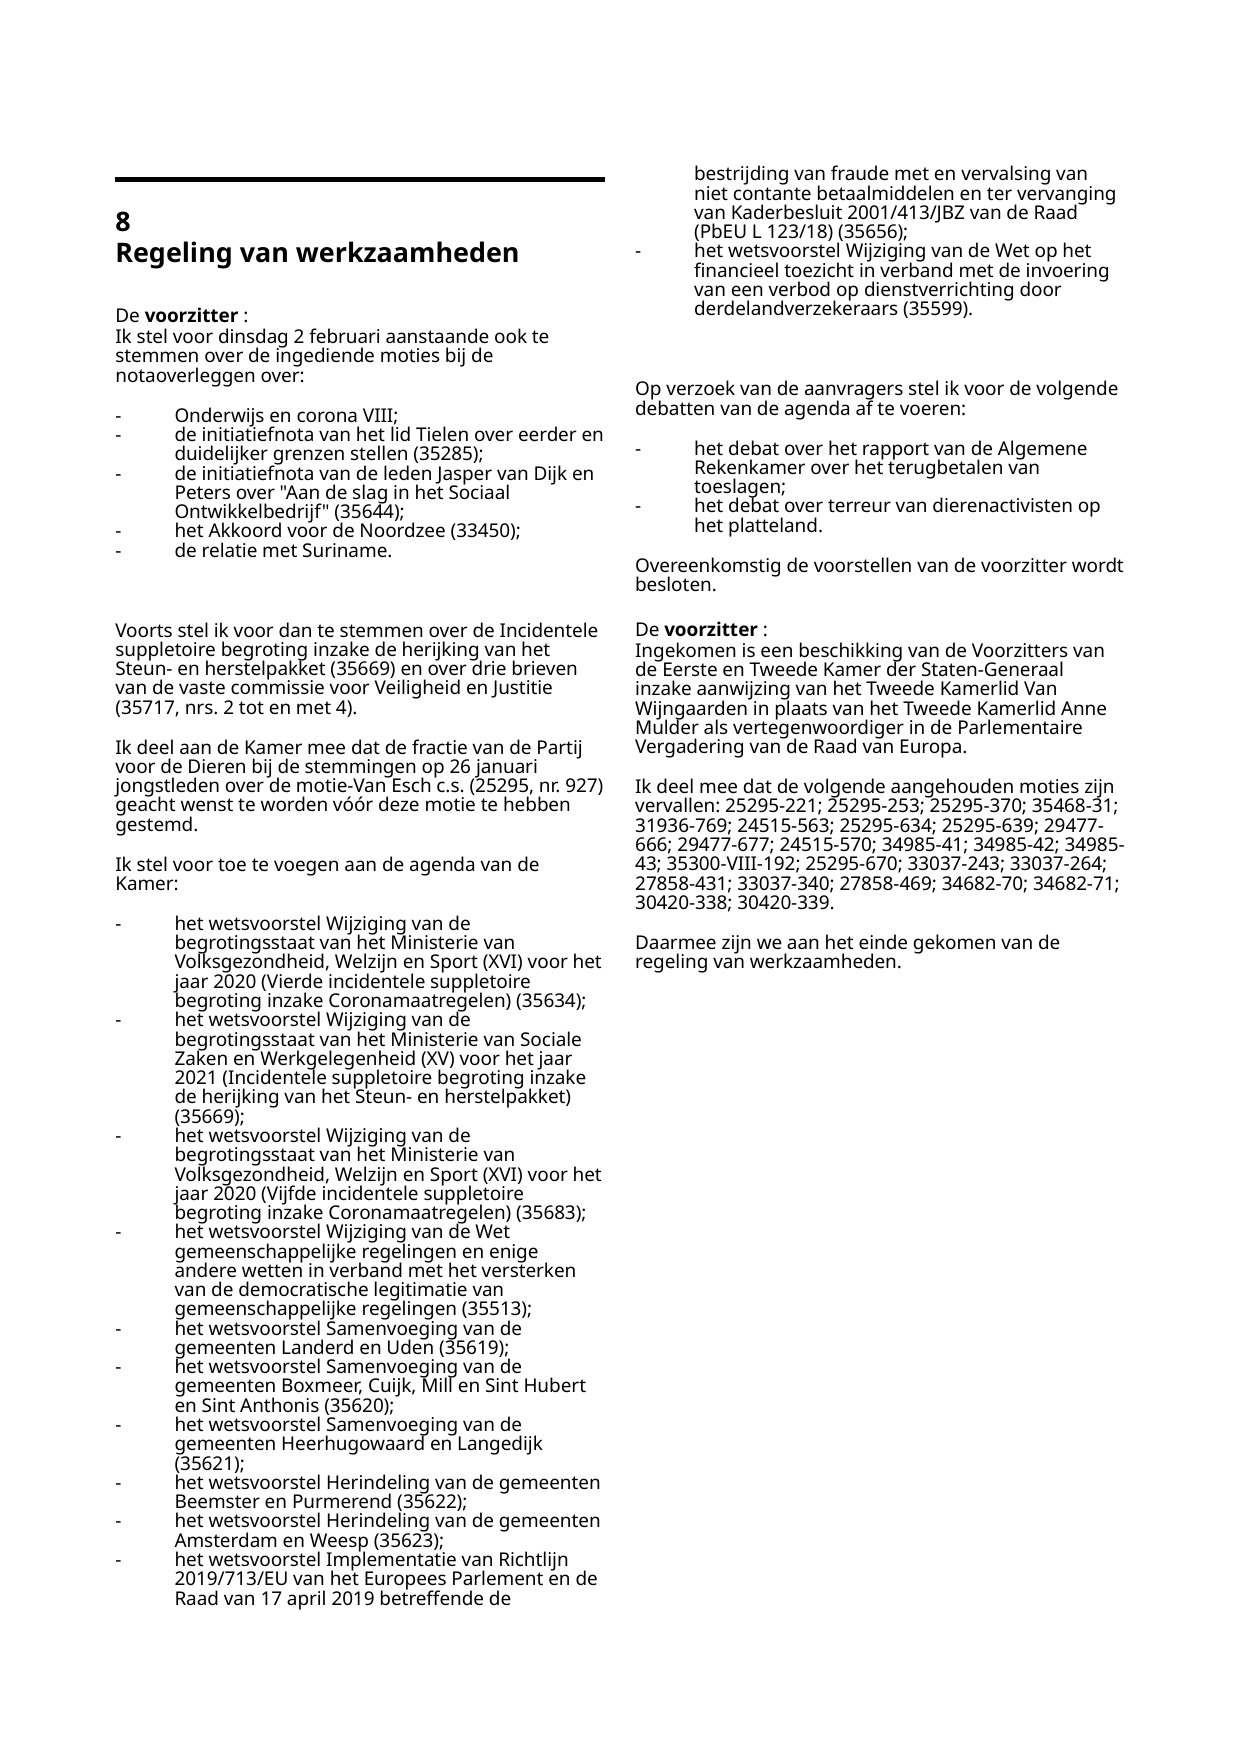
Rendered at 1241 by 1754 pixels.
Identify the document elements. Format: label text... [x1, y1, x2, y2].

list bestrijding van fraude met en vervalsing van niet contante betaalmiddelen en ter vervanging van Kaderbesluit 2001/413/JBZ van de Raad (PbEU L 123/18) (35656); [635, 165, 1125, 242]
text De voorzitter : [635, 616, 1125, 642]
text Ik stel voor toe te voegen aan de agenda van de Kamer: [115, 856, 605, 894]
text Voorts stel ik voor dan te stemmen over de Incidentele suppletoire begroting inzake de herijking van het Steun- en herstelpakket (35669) en over drie brieven van de vaste commissie voor Veiligheid en Justitie (35717, nrs. 2 tot en met 4). [115, 622, 605, 718]
text Daarmee zijn we aan het einde gekomen van de regeling van werkzaamheden. [635, 934, 1125, 972]
list het wetsvoorstel Herindeling van de gemeenten Amsterdam en Weesp (35623); [115, 1512, 605, 1551]
list Onderwijs en corona VIII; [115, 407, 605, 426]
list het debat over het rapport van de Algemene Rekenkamer over het terugbetalen van toeslagen; [635, 439, 1125, 497]
list het wetsvoorstel Implementatie van Richtlijn 2019/713/EU van het Europees Parlement en de Raad van 17 april 2019 betreffende de [115, 1551, 605, 1609]
text Ik stel voor dinsdag 2 februari aanstaande ook te stemmen over de ingediende moties bij de notaoverleggen over: [115, 328, 605, 386]
list het wetsvoorstel Wijziging van de Wet op het financieel toezicht in verband met de invoering van een verbod op dienstverrichting door derdelandverzekeraars (35599). [635, 242, 1125, 319]
text Ingekomen is een beschikking van de Voorzitters van de Eerste en Tweede Kamer der Staten-Generaal inzake aanwijzing van het Tweede Kamerlid Van Wijngaarden in plaats van het Tweede Kamerlid Anne Mulder als vertegenwoordiger in de Parlementaire Vergadering van de Raad van Europa. [635, 642, 1125, 757]
text Regeling van werkzaamheden [115, 239, 605, 283]
list het wetsvoorstel Wijziging van de Wet gemeenschappelijke regelingen en enige andere wetten in verband met het versterken van de democratische legitimatie van gemeenschappelijke regelingen (35513); [115, 1223, 605, 1320]
list de initiatiefnota van de leden Jasper van Dijk en Peters over "Aan de slag in het Sociaal Ontwikkelbedrijf" (35644); [115, 464, 605, 522]
list het wetsvoorstel Samenvoeging van de gemeenten Boxmeer, Cuijk, Mill en Sint Hubert en Sint Anthonis (35620); [115, 1358, 605, 1416]
text Ik deel mee dat de volgende aangehouden moties zijn vervallen: 25295-221; 25295-253; 25295-370; 35468-31; 31936-769; 24515-563; 25295-634; 25295-639; 29477-666; 29477-677; 24515-570; 34985-41; 34985-42; 34985-43; 35300-VIII-192; 25295-670; 33037-243; 33037-264; 27858-431; 33037-340; 27858-469; 34682-70; 34682-71; 30420-338; 30420-339. [635, 778, 1125, 913]
list het wetsvoorstel Wijziging van de begrotingsstaat van het Ministerie van Volksgezondheid, Welzijn en Sport (XVI) voor het jaar 2020 (Vierde incidentele suppletoire begroting inzake Coronamaatregelen) (35634); [115, 915, 605, 1011]
list het Akkoord voor de Noordzee (33450); [115, 522, 605, 542]
list het wetsvoorstel Wijziging van de begrotingsstaat van het Ministerie van Sociale Zaken en Werkgelegenheid (XV) voor het jaar 2021 (Incidentele suppletoire begroting inzake de herijking van het Steun- en herstelpakket) (35669); [115, 1011, 605, 1127]
list het debat over terreur van dierenactivisten op het platteland. [635, 497, 1125, 536]
text Overeenkomstig de voorstellen van de voorzitter wordt besloten. [635, 557, 1125, 595]
text 8 [115, 203, 605, 239]
list de relatie met Suriname. [115, 542, 605, 561]
text De voorzitter : [115, 302, 605, 328]
list het wetsvoorstel Samenvoeging van de gemeenten Landerd en Uden (35619); [115, 1320, 605, 1358]
list het wetsvoorstel Herindeling van de gemeenten Beemster en Purmerend (35622); [115, 1474, 605, 1512]
text Ik deel aan de Kamer mee dat de fractie van de Partij voor de Dieren bij de stemmingen op 26 januari jongstleden over de motie-Van Esch c.s. (25295, nr. 927) geacht wenst te worden vóór deze motie te hebben gestemd. [115, 739, 605, 835]
text Op verzoek van de aanvragers stel ik voor de volgende debatten van de agenda af te voeren: [635, 380, 1125, 419]
list het wetsvoorstel Samenvoeging van de gemeenten Heerhugowaard en Langedijk (35621); [115, 1416, 605, 1474]
list de initiatiefnota van het lid Tielen over eerder en duidelijker grenzen stellen (35285); [115, 426, 605, 464]
list het wetsvoorstel Wijziging van de begrotingsstaat van het Ministerie van Volksgezondheid, Welzijn en Sport (XVI) voor het jaar 2020 (Vijfde incidentele suppletoire begroting inzake Coronamaatregelen) (35683); [115, 1127, 605, 1223]
